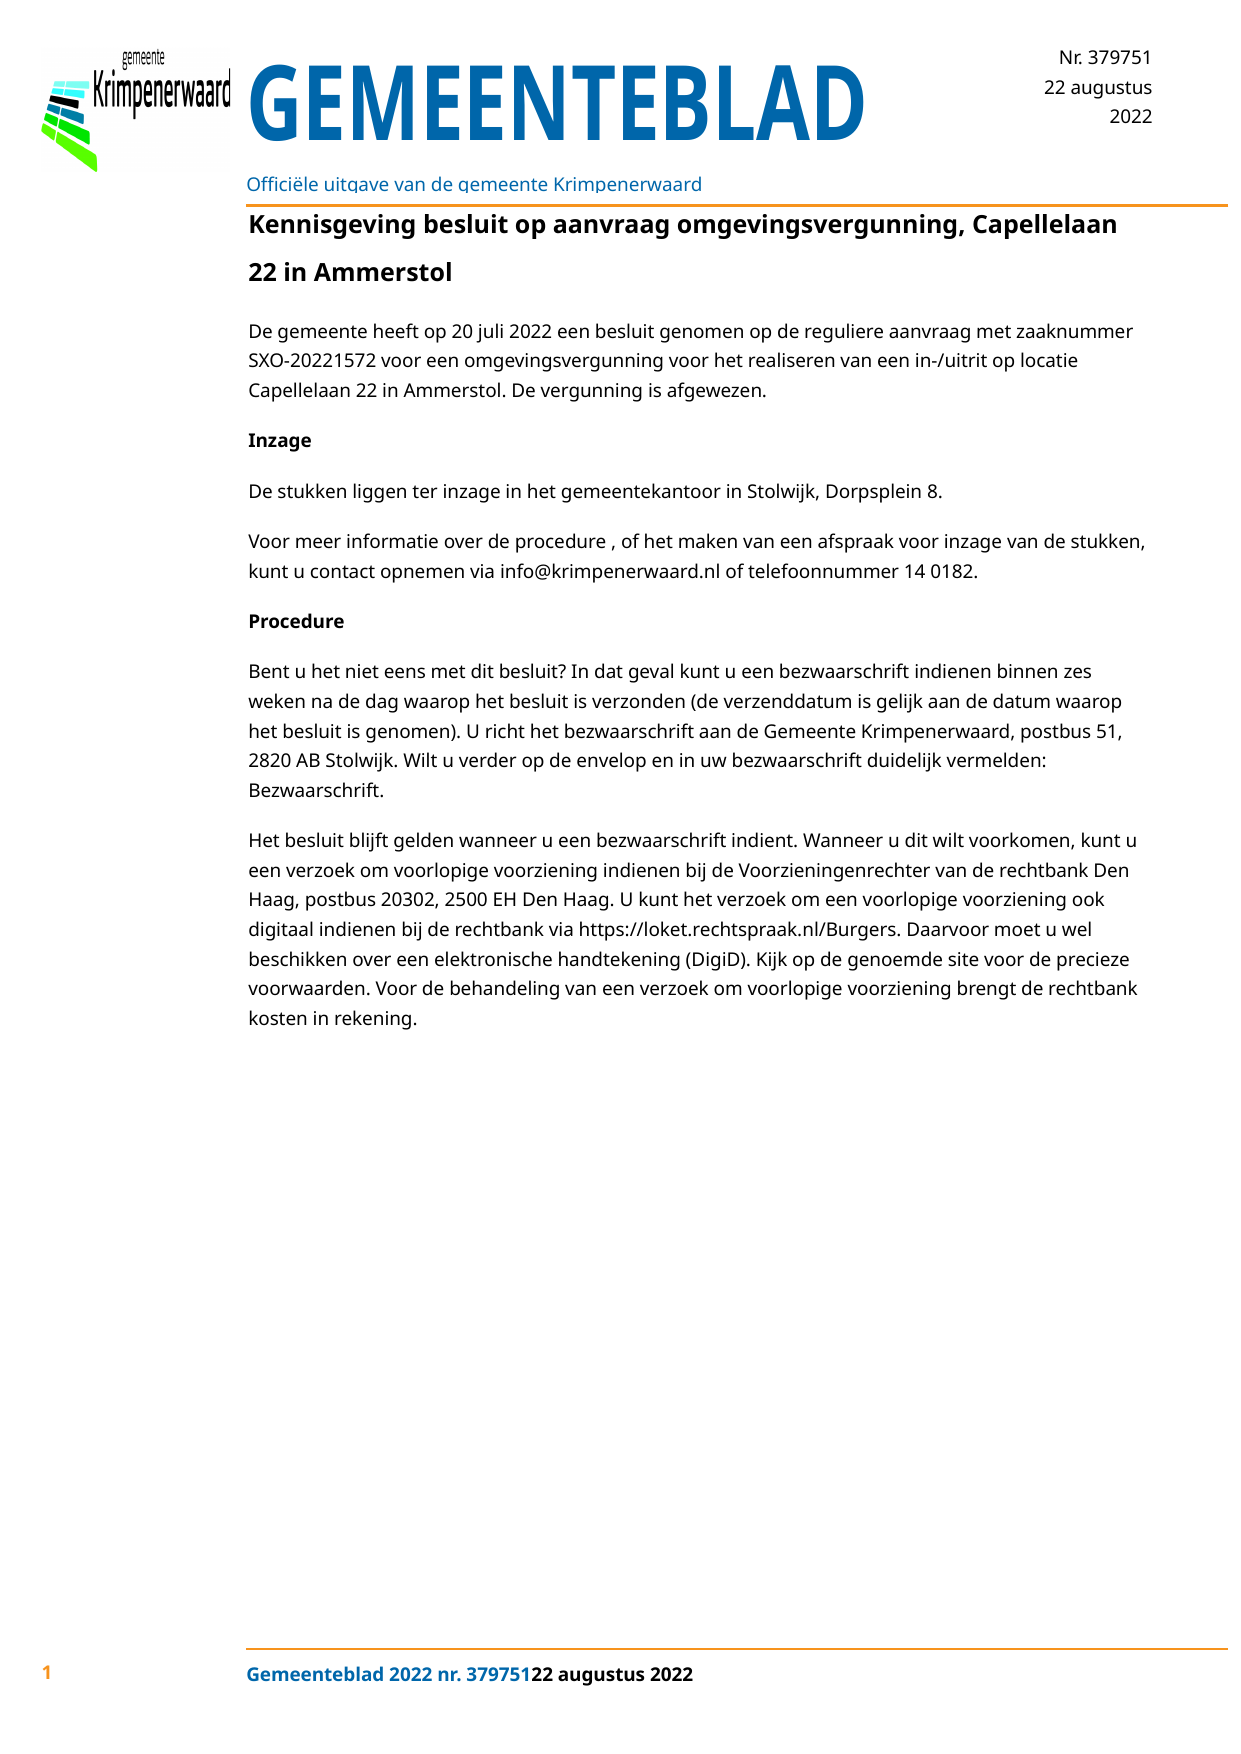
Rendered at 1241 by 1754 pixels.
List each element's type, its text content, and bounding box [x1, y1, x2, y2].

text Voor meer informatie over de procedure , of het maken van een afspraak voor inzage van de stukken, kunt u contact opnemen via info@krimpenerwaard.nl of telefoonnummer 14 0182. [248, 528, 1152, 584]
text Het besluit blijft gelden wanneer u een bezwaarschrift indient. Wanneer u dit wilt voorkomen, kunt u een verzoek om voorlopige voorziening indienen bij de Voorzieningenrechter van de rechtbank Den Haag, postbus 20302, 2500 EH Den Haag. U kunt het verzoek om een voorlopige voorziening ook digitaal indienen bij de rechtbank via https://loket.rechtspraak.nl/Burgers. Daarvoor moet u wel beschikken over een elektronische handtekening (DigiD). Kijk op de genoemde site voor de precieze voorwaarden. Voor de behandeling van een verzoek om voorlopige voorziening brengt de rechtbank kosten in rekening. [248, 827, 1152, 1031]
text Bent u het niet eens met dit besluit? In dat geval kunt u een bezwaarschrift indienen binnen zes weken na de dag waarop het besluit is verzonden (de verzenddatum is gelijk aan de datum waarop het besluit is genomen). U richt het bezwaarschrift aan de Gemeente Krimpenerwaard, postbus 51, 2820 AB Stolwijk. Wilt u verder op de envelop en in uw bezwaarschrift duidelijk vermelden: Bezwaarschrift. [248, 659, 1152, 803]
text Kennisgeving besluit op aanvraag omgevingsvergunning, Capellelaan 22 in Ammerstol [248, 207, 1152, 288]
picture [41, 47, 231, 172]
text De gemeente heeft op 20 juli 2022 een besluit genomen op de reguliere aanvraag met zaaknummer SXO-20221572 voor een omgevingsvergunning voor het realiseren van een in-/uitrit op locatie Capellelaan 22 in Ammerstol. De vergunning is afgewezen. [248, 318, 1152, 403]
text De stukken liggen ter inzage in het gemeentekantoor in Stolwijk, Dorpsplein 8. [248, 478, 1152, 504]
text Procedure [248, 608, 1152, 634]
text Inzage [248, 427, 1152, 453]
